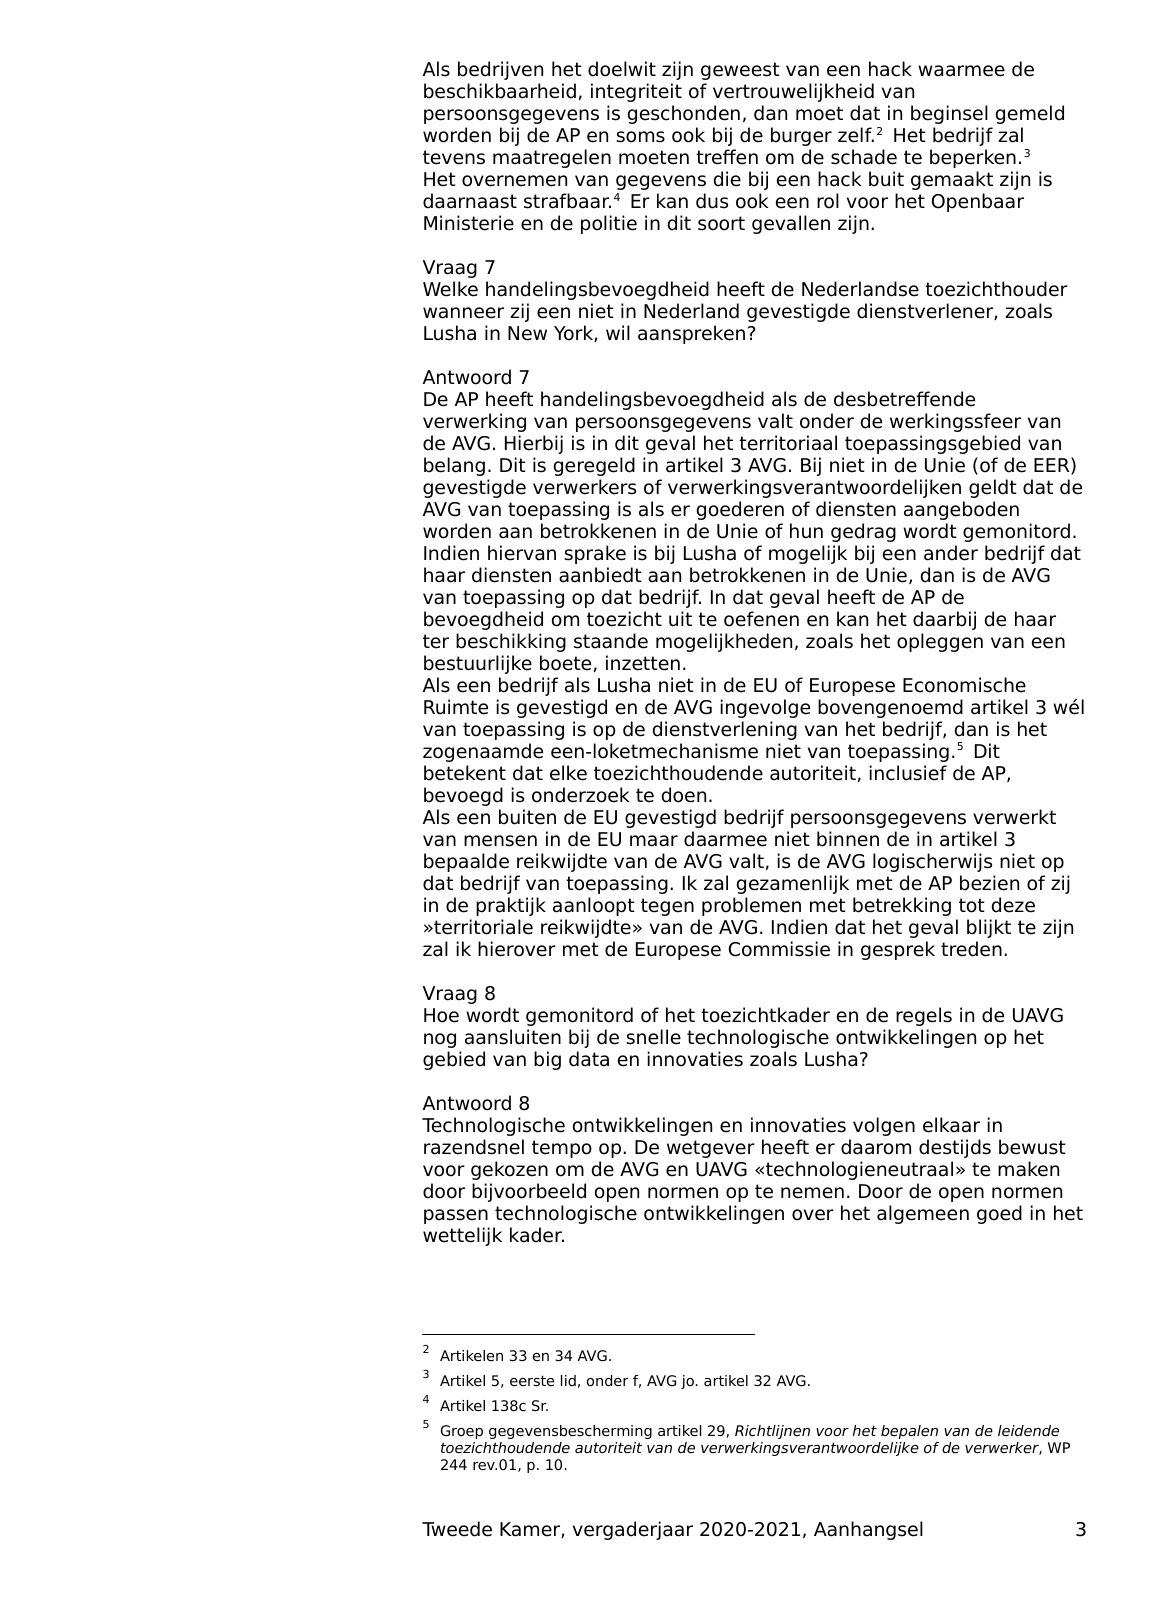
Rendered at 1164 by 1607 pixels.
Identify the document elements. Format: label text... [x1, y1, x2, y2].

text Vraag 8 [422, 983, 1087, 1005]
text Antwoord 8 [422, 1093, 1087, 1115]
text Vraag 7 [422, 257, 1087, 279]
text Hoe wordt gemonitord of het toezichtkader en de regels in de UAVG nog aansluiten bij de snelle technologische ontwikkelingen op het gebied van big data en innovaties zoals Lusha? [422, 1005, 1087, 1071]
text Artikelen 33 en 34 AVG. [422, 1343, 1087, 1366]
text Groep gegevensbescherming artikel 29, Richtlijnen voor het bepalen van de leidende toezichthoudende autoriteit van de verwerkingsverantwoordelijke of de verwerker, WP 244 rev.01, p. 10. [422, 1418, 1087, 1474]
text Artikel 5, eerste lid, onder f, AVG jo. artikel 32 AVG. [422, 1368, 1087, 1391]
text Het overnemen van gegevens die bij een hack buit gemaakt zijn is daarnaast strafbaar. Er kan dus ook een rol voor het Openbaar Ministerie en de politie in dit soort gevallen zijn. [422, 169, 1087, 235]
text Als een bedrijf als Lusha niet in de EU of Europese Economische Ruimte is gevestigd en de AVG ingevolge bovengenoemd artikel 3 wél van toepassing is op de dienstverlening van het bedrijf, dan is het zogenaamde een-loketmechanisme niet van toepassing. Dit betekent dat elke toezichthoudende autoriteit, inclusief de AP, bevoegd is onderzoek te doen. [422, 675, 1087, 807]
text Artikel 138c Sr. [422, 1393, 1087, 1416]
text Technologische ontwikkelingen en innovaties volgen elkaar in razendsnel tempo op. De wetgever heeft er daarom destijds bewust voor gekozen om de AVG en UAVG «technologieneutraal» te maken door bijvoorbeeld open normen op te nemen. Door de open normen passen technologische ontwikkelingen over het algemeen goed in het wettelijk kader. [422, 1115, 1087, 1247]
text Antwoord 7 [422, 367, 1087, 389]
text Als bedrijven het doelwit zijn geweest van een hack waarmee de beschikbaarheid, integriteit of vertrouwelijkheid van persoonsgegevens is geschonden, dan moet dat in beginsel gemeld worden bij de AP en soms ook bij de burger zelf. Het bedrijf zal tevens maatregelen moeten treffen om de schade te beperken. [422, 59, 1087, 169]
text Als een buiten de EU gevestigd bedrijf persoonsgegevens verwerkt van mensen in de EU maar daarmee niet binnen de in artikel 3 bepaalde reikwijdte van de AVG valt, is de AVG logischerwijs niet op dat bedrijf van toepassing. Ik zal gezamenlijk met de AP bezien of zij in de praktijk aanloopt tegen problemen met betrekking tot deze »territoriale reikwijdte» van de AVG. Indien dat het geval blijkt te zijn zal ik hierover met de Europese Commissie in gesprek treden. [422, 807, 1087, 961]
text Welke handelingsbevoegdheid heeft de Nederlandse toezichthouder wanneer zij een niet in Nederland gevestigde dienstverlener, zoals Lusha in New York, wil aanspreken? [422, 279, 1087, 345]
text De AP heeft handelingsbevoegdheid als de desbetreffende verwerking van persoonsgegevens valt onder de werkingssfeer van de AVG. Hierbij is in dit geval het territoriaal toepassingsgebied van belang. Dit is geregeld in artikel 3 AVG. Bij niet in de Unie (of de EER) gevestigde verwerkers of verwerkingsverantwoordelijken geldt dat de AVG van toepassing is als er goederen of diensten aangeboden worden aan betrokkenen in de Unie of hun gedrag wordt gemonitord. Indien hiervan sprake is bij Lusha of mogelijk bij een ander bedrijf dat haar diensten aanbiedt aan betrokkenen in de Unie, dan is de AVG van toepassing op dat bedrijf. In dat geval heeft de AP de bevoegdheid om toezicht uit te oefenen en kan het daarbij de haar ter beschikking staande mogelijkheden, zoals het opleggen van een bestuurlijke boete, inzetten. [422, 389, 1087, 675]
